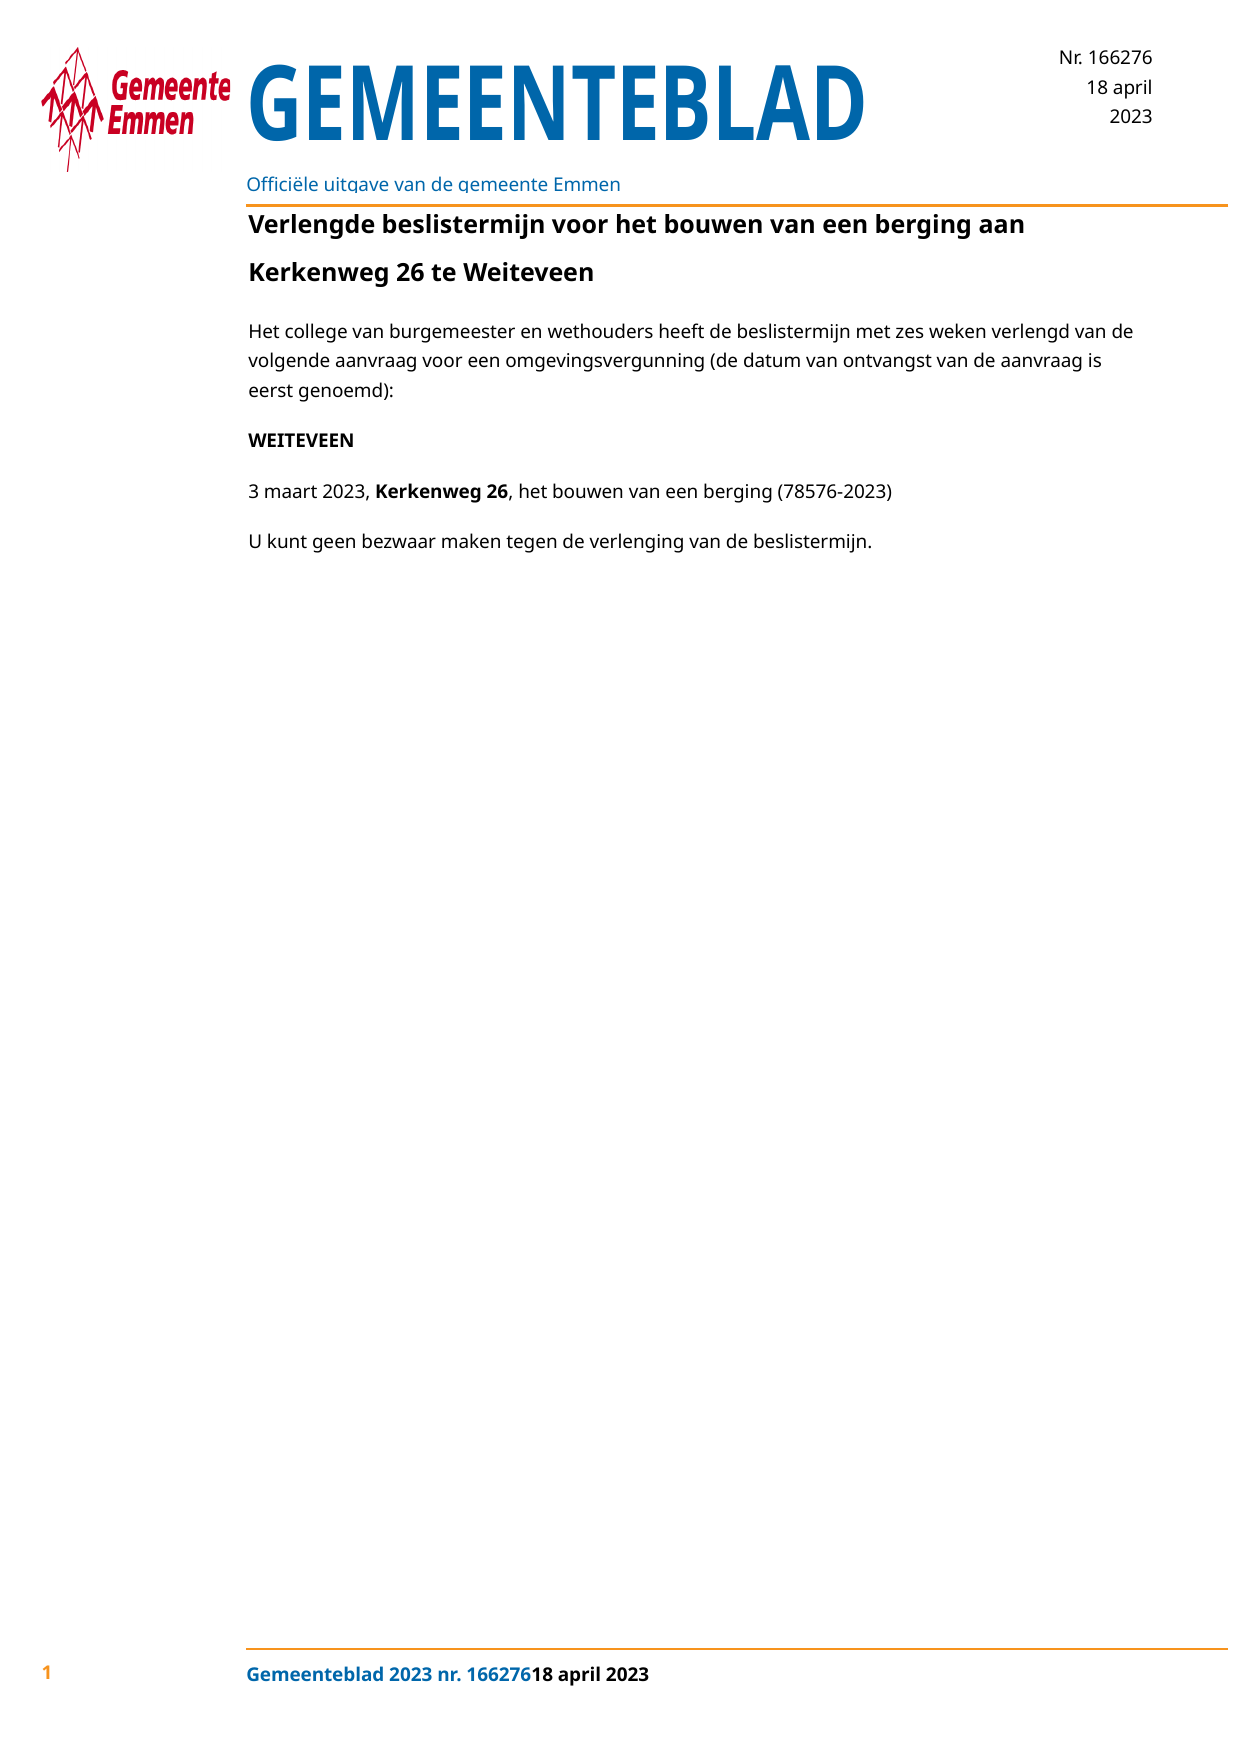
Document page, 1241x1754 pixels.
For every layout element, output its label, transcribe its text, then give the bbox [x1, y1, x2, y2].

text 3 maart 2023, Kerkenweg 26, het bouwen van een berging (78576-2023) [248, 478, 1152, 504]
picture [41, 47, 231, 172]
text U kunt geen bezwaar maken tegen de verlenging van de beslistermijn. [248, 528, 1152, 554]
text WEITEVEEN [248, 427, 1152, 453]
text Het college van burgemeester en wethouders heeft de beslistermijn met zes weken verlengd van de volgende aanvraag voor een omgevingsvergunning (de datum van ontvangst van de aanvraag is eerst genoemd): [248, 318, 1152, 403]
text Verlengde beslistermijn voor het bouwen van een berging aan Kerkenweg 26 te Weiteveen [248, 207, 1152, 288]
